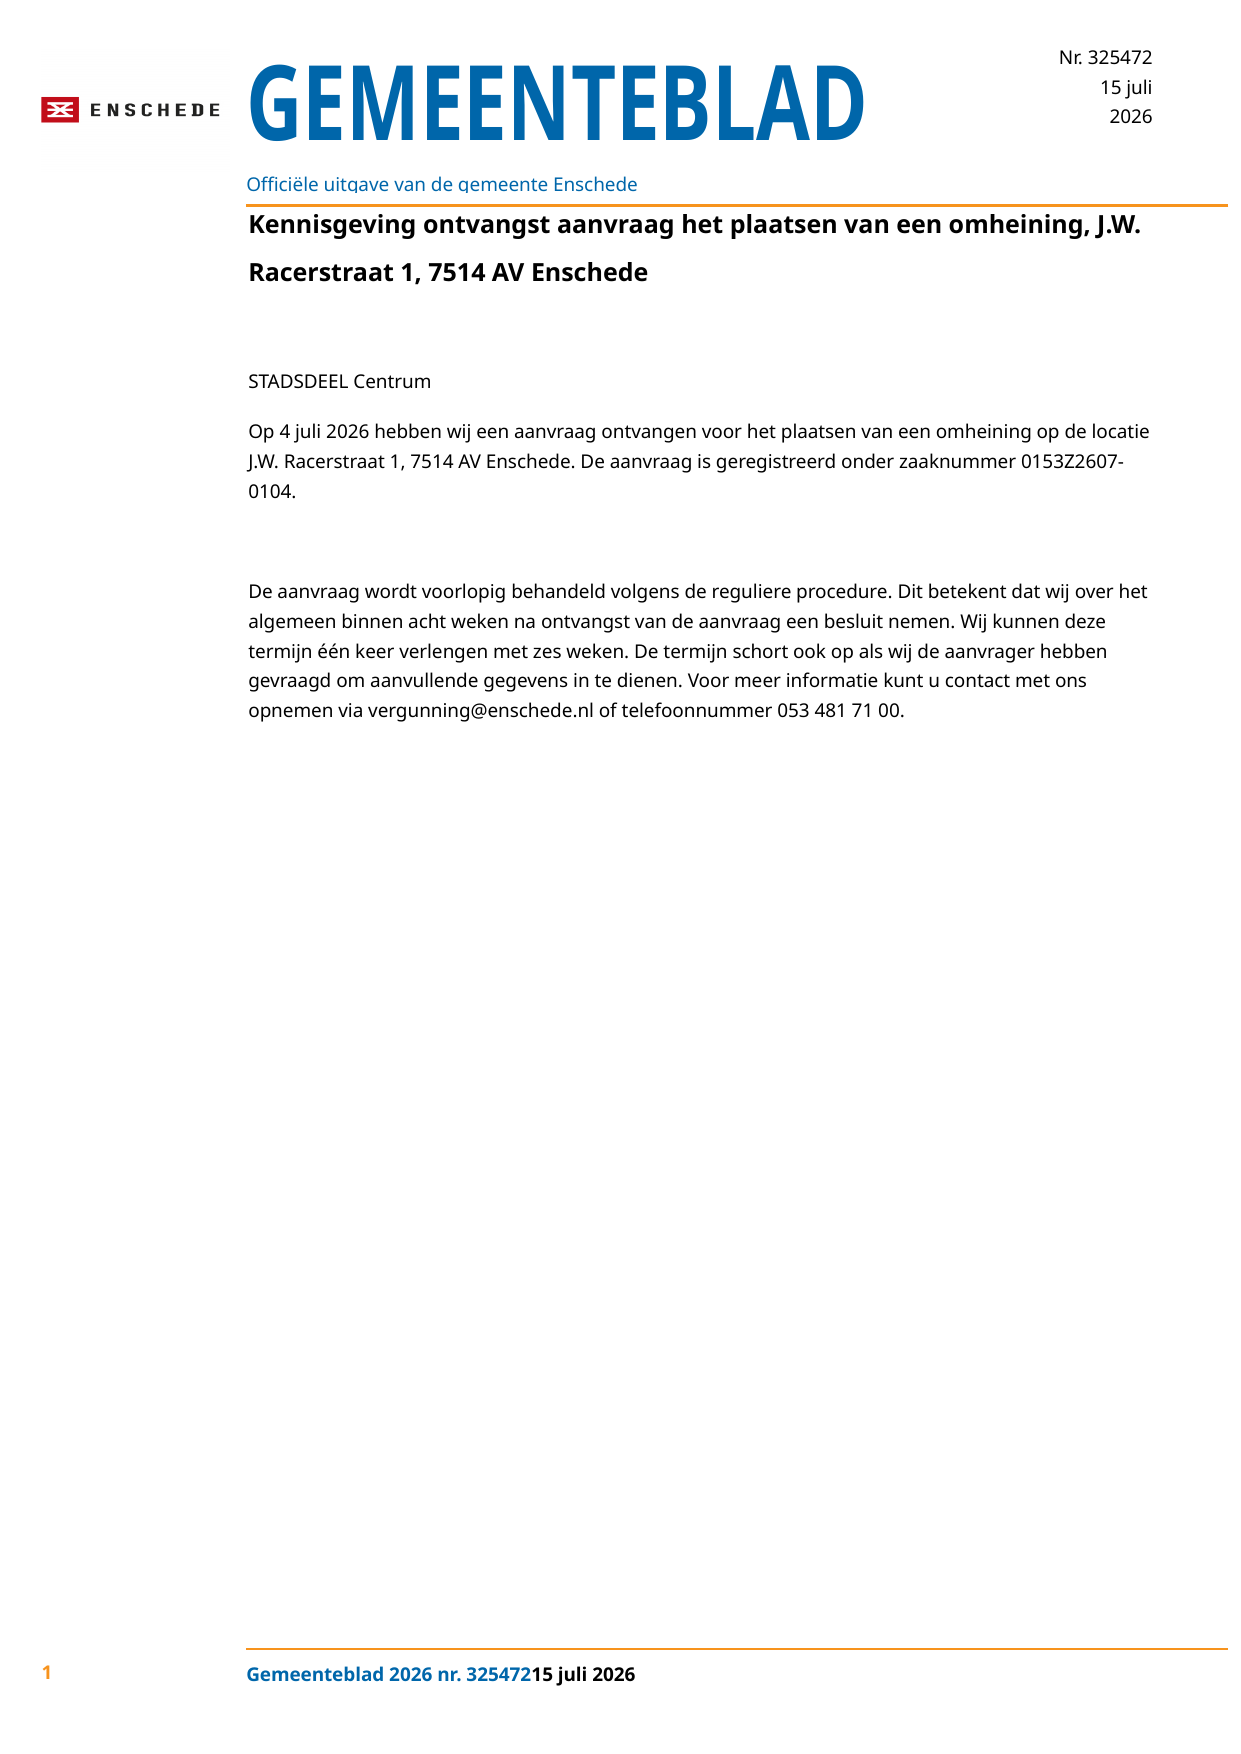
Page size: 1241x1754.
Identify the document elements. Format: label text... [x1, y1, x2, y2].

text Op 4 juli 2026 hebben wij een aanvraag ontvangen voor het plaatsen van een omheining op de locatie J.W. Racerstraat 1, 7514 AV Enschede. De aanvraag is geregistreerd onder zaaknummer 0153Z2607-0104. [248, 419, 1152, 504]
text STADSDEEL Centrum [248, 368, 1152, 394]
text Kennisgeving ontvangst aanvraag het plaatsen van een omheining, J.W. Racerstraat 1, 7514 AV Enschede [248, 207, 1152, 288]
text De aanvraag wordt voorlopig behandeld volgens de reguliere procedure. Dit betekent dat wij over het algemeen binnen acht weken na ontvangst van de aanvraag een besluit nemen. Wij kunnen deze termijn één keer verlengen met zes weken. De termijn schort ook op als wij de aanvrager hebben gevraagd om aanvullende gegevens in te dienen. Voor meer informatie kunt u contact met ons opnemen via vergunning@enschede.nl of telefoonnummer 053 481 71 00. [248, 579, 1152, 723]
picture [41, 47, 231, 172]
